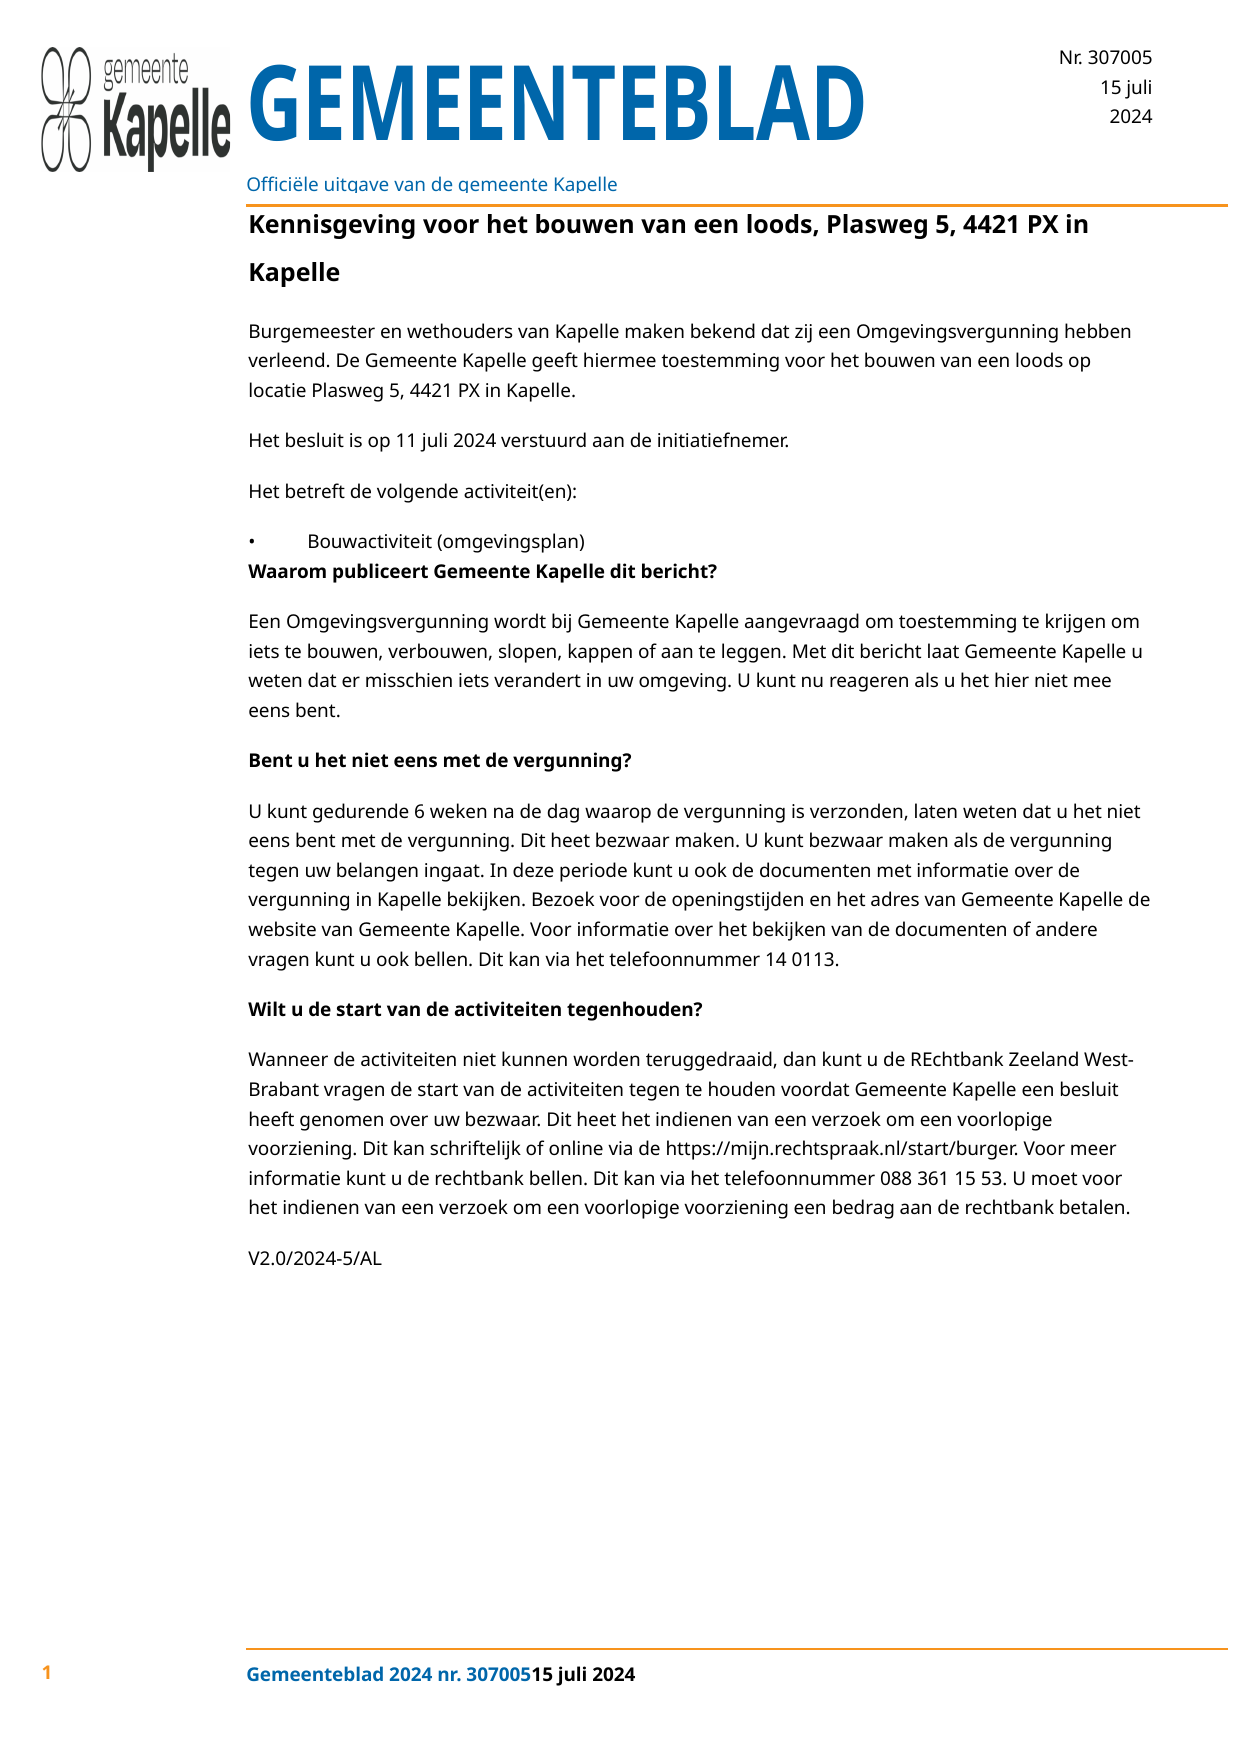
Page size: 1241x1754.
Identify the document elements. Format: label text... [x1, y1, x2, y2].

text V2.0/2024-5/AL [248, 1245, 1152, 1271]
text Wilt u de start van de activiteiten tegenhouden? [248, 996, 1152, 1022]
text Het besluit is op 11 juli 2024 verstuurd aan de initiatiefnemer. [248, 427, 1152, 453]
text Het betreft de volgende activiteit(en): [248, 478, 1152, 504]
text U kunt gedurende 6 weken na de dag waarop de vergunning is verzonden, laten weten dat u het niet eens bent met de vergunning. Dit heet bezwaar maken. U kunt bezwaar maken als de vergunning tegen uw belangen ingaat. In deze periode kunt u ook de documenten met informatie over de vergunning in Kapelle bekijken. Bezoek voor de openingstijden en het adres van Gemeente Kapelle de website van Gemeente Kapelle. Voor informatie over het bekijken van de documenten of andere vragen kunt u ook bellen. Dit kan via het telefoonnummer 14 0113. [248, 798, 1152, 972]
text Kennisgeving voor het bouwen van een loods, Plasweg 5, 4421 PX in Kapelle [248, 207, 1152, 288]
text Waarom publiceert Gemeente Kapelle dit bericht? [248, 558, 1152, 584]
text Burgemeester en wethouders van Kapelle maken bekend dat zij een Omgevingsvergunning hebben verleend. De Gemeente Kapelle geeft hiermee toestemming voor het bouwen van een loods op locatie Plasweg 5, 4421 PX in Kapelle. [248, 318, 1152, 403]
picture [41, 47, 231, 172]
text Wanneer de activiteiten niet kunnen worden teruggedraaid, dan kunt u de REchtbank Zeeland West-Brabant vragen de start van de activiteiten tegen te houden voordat Gemeente Kapelle een besluit heeft genomen over uw bezwaar. Dit heet het indienen van een verzoek om een voorlopige voorziening. Dit kan schriftelijk of online via de https://mijn.rechtspraak.nl/start/burger. Voor meer informatie kunt u de rechtbank bellen. Dit kan via het telefoonnummer 088 361 15 53. U moet voor het indienen van een verzoek om een voorlopige voorziening een bedrag aan de rechtbank betalen. [248, 1047, 1152, 1220]
text Een Omgevingsvergunning wordt bij Gemeente Kapelle aangevraagd om toestemming te krijgen om iets te bouwen, verbouwen, slopen, kappen of aan te leggen. Met dit bericht laat Gemeente Kapelle u weten dat er misschien iets verandert in uw omgeving. U kunt nu reageren als u het hier niet mee eens bent. [248, 608, 1152, 723]
text Bent u het niet eens met de vergunning? [248, 747, 1152, 773]
list Bouwactiviteit (omgevingsplan) [248, 528, 1152, 554]
